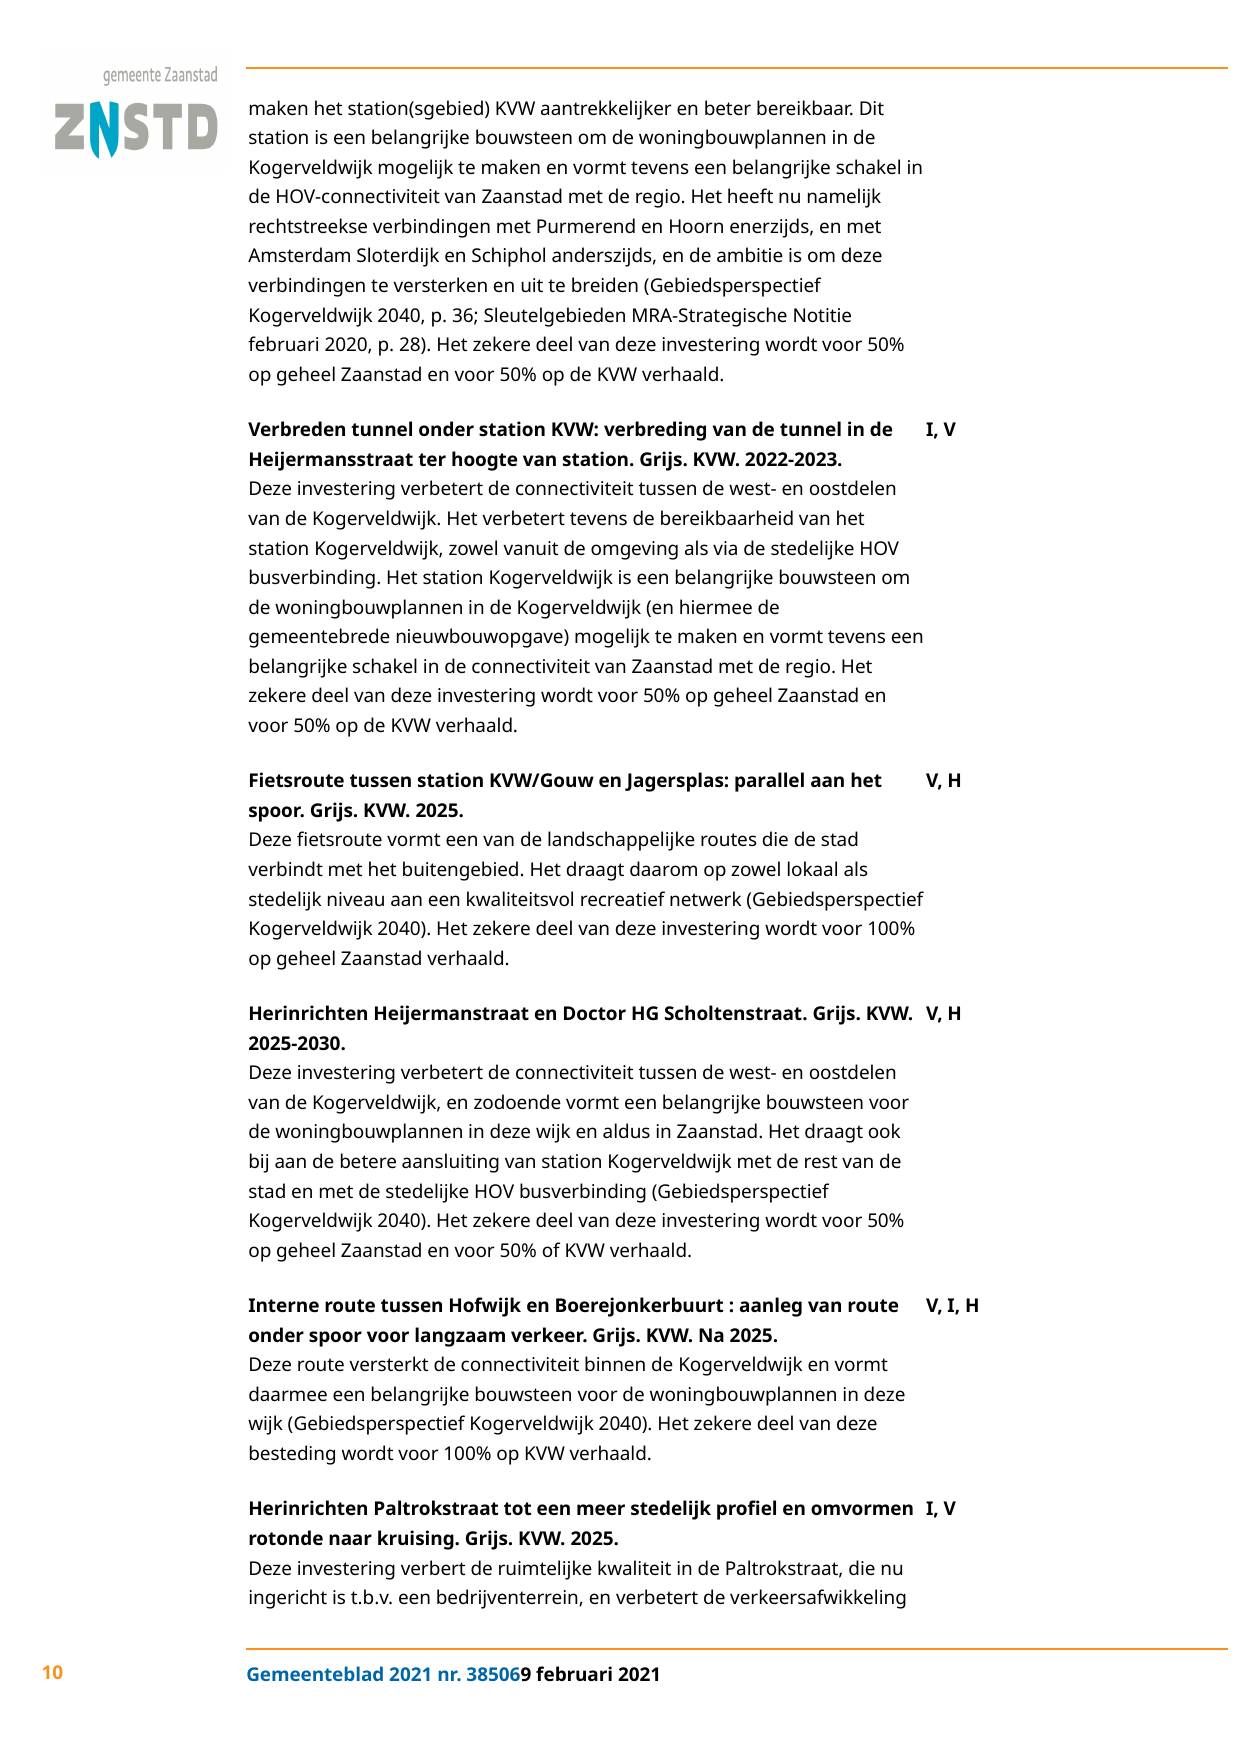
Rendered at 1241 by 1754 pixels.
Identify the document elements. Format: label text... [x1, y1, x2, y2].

table_cell Fietsroute tussen station KVW/Gouw en Jagersplas: parallel aan het spoor. Grijs. KVW. 2025. Deze fietsroute vormt een van de landschappelijke routes die de stad verbindt met het buitengebied. Het draagt daarom op zowel lokaal als stedelijk niveau aan een kwaliteitsvol recreatief netwerk (Gebiedsperspectief Kogerveldwijk 2040). Het zekere deel van deze investering wordt voor 100% op geheel Zaanstad verhaald. [248, 768, 926, 1000]
table_cell [926, 95, 1152, 416]
table_cell I, V [926, 416, 1152, 767]
table_cell Herinrichten Paltrokstraat tot een meer stedelijk profiel en omvormen rotonde naar kruising. Grijs. KVW. 2025. Deze investering verbert de ruimtelijke kwaliteit in de Paltrokstraat, die nu ingericht is t.b.v. een bedrijventerrein, en verbetert de verkeersafwikkeling [248, 1496, 926, 1610]
table_cell V, H [926, 768, 1152, 1000]
table_cell Herinrichten Heijermanstraat en Doctor HG Scholtenstraat. Grijs. KVW. 2025-2030. Deze investering verbetert de connectiviteit tussen de west- en oostdelen van de Kogerveldwijk, en zodoende vormt een belangrijke bouwsteen voor de woningbouwplannen in deze wijk en aldus in Zaanstad. Het draagt ook bij aan de betere aansluiting van station Kogerveldwijk met de rest van de stad en met de stedelijke HOV busverbinding (Gebiedsperspectief Kogerveldwijk 2040). Het zekere deel van deze investering wordt voor 50% op geheel Zaanstad en voor 50% of KVW verhaald. [248, 1000, 926, 1292]
table_cell Interne route tussen Hofwijk en Boerejonkerbuurt : aanleg van route onder spoor voor langzaam verkeer. Grijs. KVW. Na 2025. Deze route versterkt de connectiviteit binnen de Kogerveldwijk en vormt daarmee een belangrijke bouwsteen voor de woningbouwplannen in deze wijk (Gebiedsperspectief Kogerveldwijk 2040). Het zekere deel van deze besteding wordt voor 100% op KVW verhaald. [248, 1292, 926, 1496]
table_cell V, I, H [926, 1292, 1152, 1496]
table_cell I, V [926, 1496, 1152, 1610]
table_cell maken het station(sgebied) KVW aantrekkelijker en beter bereikbaar. Dit station is een belangrijke bouwsteen om de woningbouwplannen in de Kogerveldwijk mogelijk te maken en vormt tevens een belangrijke schakel in de HOV-connectiviteit van Zaanstad met de regio. Het heeft nu namelijk rechtstreekse verbindingen met Purmerend en Hoorn enerzijds, en met Amsterdam Sloterdijk en Schiphol anderszijds, en de ambitie is om deze verbindingen te versterken en uit te breiden (Gebiedsperspectief Kogerveldwijk 2040, p. 36; Sleutelgebieden MRA-Strategische Notitie februari 2020, p. 28). Het zekere deel van deze investering wordt voor 50% op geheel Zaanstad en voor 50% op de KVW verhaald. [248, 95, 926, 416]
picture [41, 47, 231, 172]
table_cell Verbreden tunnel onder station KVW: verbreding van de tunnel in de Heijermansstraat ter hoogte van station. Grijs. KVW. 2022-2023. Deze investering verbetert de connectiviteit tussen de west- en oostdelen van de Kogerveldwijk. Het verbetert tevens de bereikbaarheid van het station Kogerveldwijk, zowel vanuit de omgeving als via de stedelijke HOV busverbinding. Het station Kogerveldwijk is een belangrijke bouwsteen om de woningbouwplannen in de Kogerveldwijk (en hiermee de gemeentebrede nieuwbouwopgave) mogelijk te maken en vormt tevens een belangrijke schakel in de connectiviteit van Zaanstad met de regio. Het zekere deel van deze investering wordt voor 50% op geheel Zaanstad en voor 50% op de KVW verhaald. [248, 416, 926, 767]
table_cell V, H [926, 1000, 1152, 1292]
